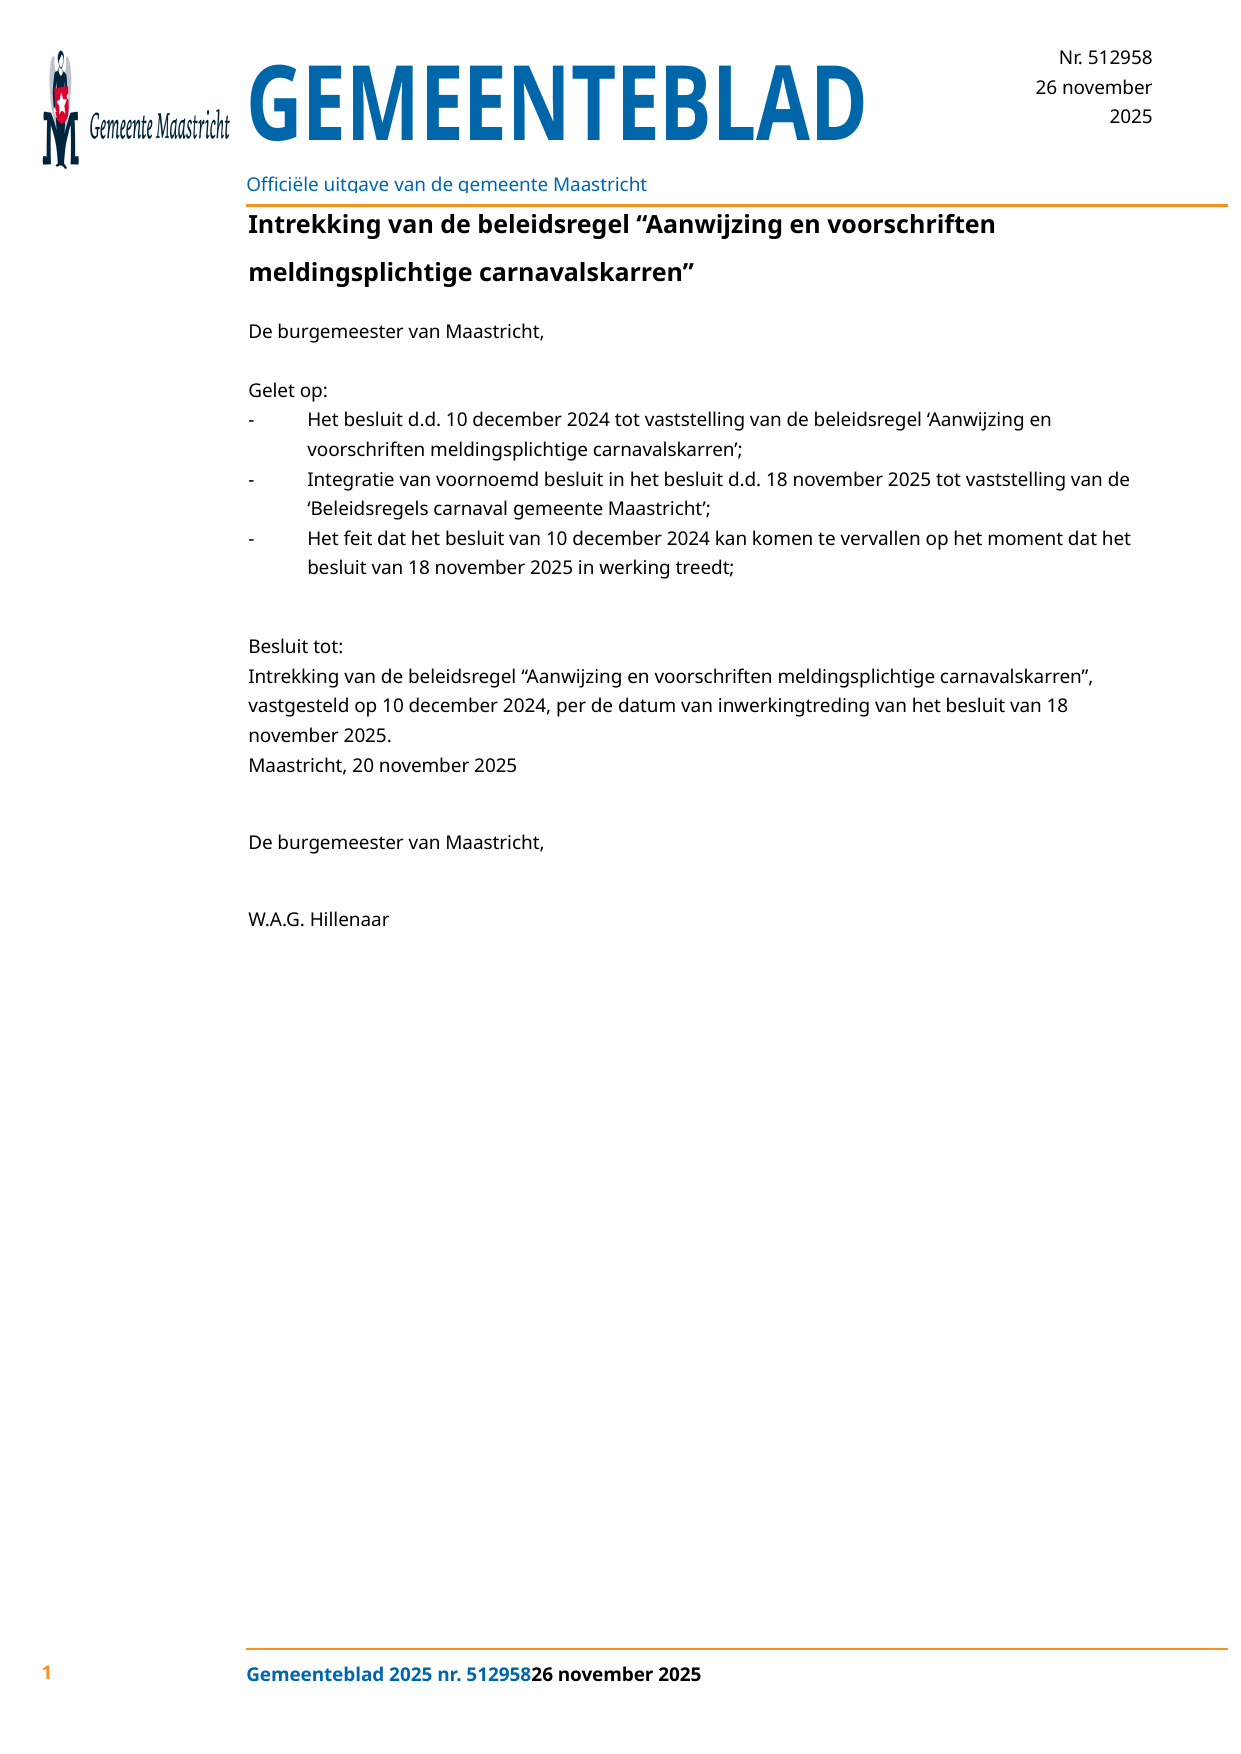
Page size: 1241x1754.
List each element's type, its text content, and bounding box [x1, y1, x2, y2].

text De burgemeester van Maastricht, [248, 829, 1152, 855]
list Integratie van voornoemd besluit in het besluit d.d. 18 november 2025 tot vaststelling van de ‘Beleidsregels carnaval gemeente Maastricht’; [248, 466, 1152, 521]
picture [41, 47, 231, 172]
text Maastricht, 20 november 2025 [248, 752, 1152, 777]
text Intrekking van de beleidsregel “Aanwijzing en voorschriften meldingsplichtige carnavalskarren” [248, 207, 1152, 288]
text Besluit tot: [248, 633, 1152, 659]
list Het besluit d.d. 10 december 2024 tot vaststelling van de beleidsregel ‘Aanwijzing en voorschriften meldingsplichtige carnavalskarren’; [248, 407, 1152, 462]
text W.A.G. Hillenaar [248, 906, 1152, 932]
text Intrekking van de beleidsregel “Aanwijzing en voorschriften meldingsplichtige carnavalskarren”, vastgesteld op 10 december 2024, per de datum van inwerkingtreding van het besluit van 18 november 2025. [248, 663, 1152, 748]
text De burgemeester van Maastricht, [248, 318, 1152, 344]
text Gelet op: [248, 377, 1152, 403]
list Het feit dat het besluit van 10 december 2024 kan komen te vervallen op het moment dat het besluit van 18 november 2025 in werking treedt; [248, 525, 1152, 580]
